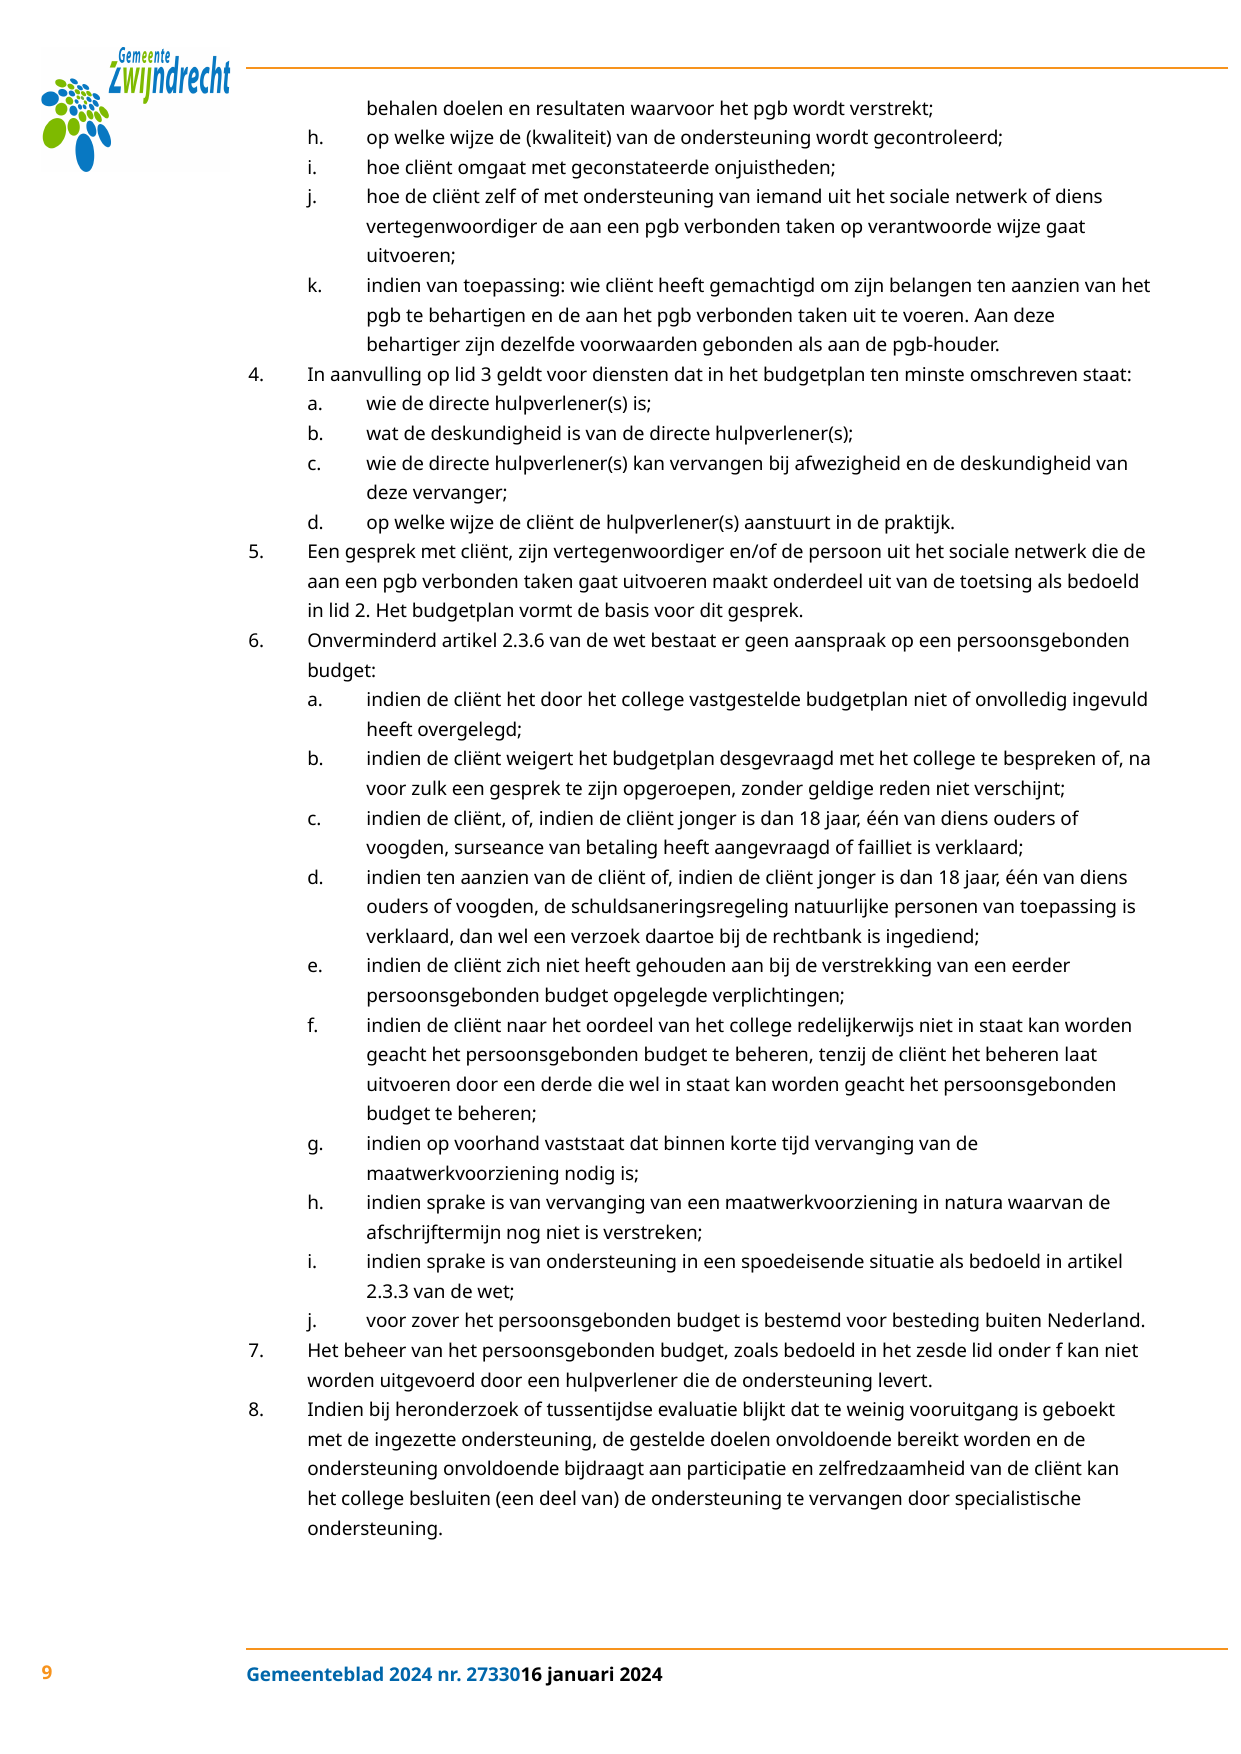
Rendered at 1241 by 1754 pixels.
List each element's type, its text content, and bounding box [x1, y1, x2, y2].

list indien de cliënt naar het oordeel van het college redelijkerwijs niet in staat kan worden geacht het persoonsgebonden budget te beheren, tenzij de cliënt het beheren laat uitvoeren door een derde die wel in staat kan worden geacht het persoonsgebonden budget te beheren; [307, 1012, 1152, 1126]
list In aanvulling op lid 3 geldt voor diensten dat in het budgetplan ten minste omschreven staat: [248, 361, 1152, 387]
list indien van toepassing: wie cliënt heeft gemachtigd om zijn belangen ten aanzien van het pgb te behartigen en de aan het pgb verbonden taken uit te voeren. Aan deze behartiger zijn dezelfde voorwaarden gebonden als aan de pgb-houder. [307, 272, 1152, 357]
list indien de cliënt het door het college vastgestelde budgetplan niet of onvolledig ingevuld heeft overgelegd; [307, 686, 1152, 742]
list Een gesprek met cliënt, zijn vertegenwoordiger en/of de persoon uit het sociale netwerk die de aan een pgb verbonden taken gaat uitvoeren maakt onderdeel uit van de toetsing als bedoeld in lid 2. Het budgetplan vormt de basis voor dit gesprek. [248, 538, 1152, 623]
list indien de cliënt, of, indien de cliënt jonger is dan 18 jaar, één van diens ouders of voogden, surseance van betaling heeft aangevraagd of failliet is verklaard; [307, 805, 1152, 860]
list behalen doelen en resultaten waarvoor het pgb wordt verstrekt; [307, 95, 1152, 121]
list indien ten aanzien van de cliënt of, indien de cliënt jonger is dan 18 jaar, één van diens ouders of voogden, de schuldsaneringsregeling natuurlijke personen van toepassing is verklaard, dan wel een verzoek daartoe bij de rechtbank is ingediend; [307, 864, 1152, 949]
list Het beheer van het persoonsgebonden budget, zoals bedoeld in het zesde lid onder f kan niet worden uitgevoerd door een hulpverlener die de ondersteuning levert. [248, 1337, 1152, 1393]
list op welke wijze de cliënt de hulpverlener(s) aanstuurt in de praktijk. [307, 509, 1152, 535]
list Onverminderd artikel 2.3.6 van de wet bestaat er geen aanspraak op een persoonsgebonden budget: [248, 627, 1152, 683]
list voor zover het persoonsgebonden budget is bestemd voor besteding buiten Nederland. [307, 1308, 1152, 1333]
list op welke wijze de (kwaliteit) van de ondersteuning wordt gecontroleerd; [307, 124, 1152, 150]
list hoe cliënt omgaat met geconstateerde onjuistheden; [307, 154, 1152, 180]
list wie de directe hulpverlener(s) kan vervangen bij afwezigheid en de deskundigheid van deze vervanger; [307, 450, 1152, 505]
list indien de cliënt zich niet heeft gehouden aan bij de verstrekking van een eerder persoonsgebonden budget opgelegde verplichtingen; [307, 953, 1152, 1008]
picture [41, 47, 231, 172]
list wie de directe hulpverlener(s) is; [307, 391, 1152, 416]
list indien de cliënt weigert het budgetplan desgevraagd met het college te bespreken of, na voor zulk een gesprek te zijn opgeroepen, zonder geldige reden niet verschijnt; [307, 746, 1152, 801]
list wat de deskundigheid is van de directe hulpverlener(s); [307, 420, 1152, 446]
list Indien bij heronderzoek of tussentijdse evaluatie blijkt dat te weinig vooruitgang is geboekt met de ingezette ondersteuning, de gestelde doelen onvoldoende bereikt worden en de ondersteuning onvoldoende bijdraagt aan participatie en zelfredzaamheid van de cliënt kan het college besluiten (een deel van) de ondersteuning te vervangen door specialistische ondersteuning. [248, 1396, 1152, 1541]
list indien op voorhand vaststaat dat binnen korte tijd vervanging van de maatwerkvoorziening nodig is; [307, 1130, 1152, 1186]
list indien sprake is van vervanging van een maatwerkvoorziening in natura waarvan de afschrijftermijn nog niet is verstreken; [307, 1189, 1152, 1245]
list indien sprake is van ondersteuning in een spoedeisende situatie als bedoeld in artikel 2.3.3 van de wet; [307, 1248, 1152, 1304]
list hoe de cliënt zelf of met ondersteuning van iemand uit het sociale netwerk of diens vertegenwoordiger de aan een pgb verbonden taken op verantwoorde wijze gaat uitvoeren; [307, 183, 1152, 268]
